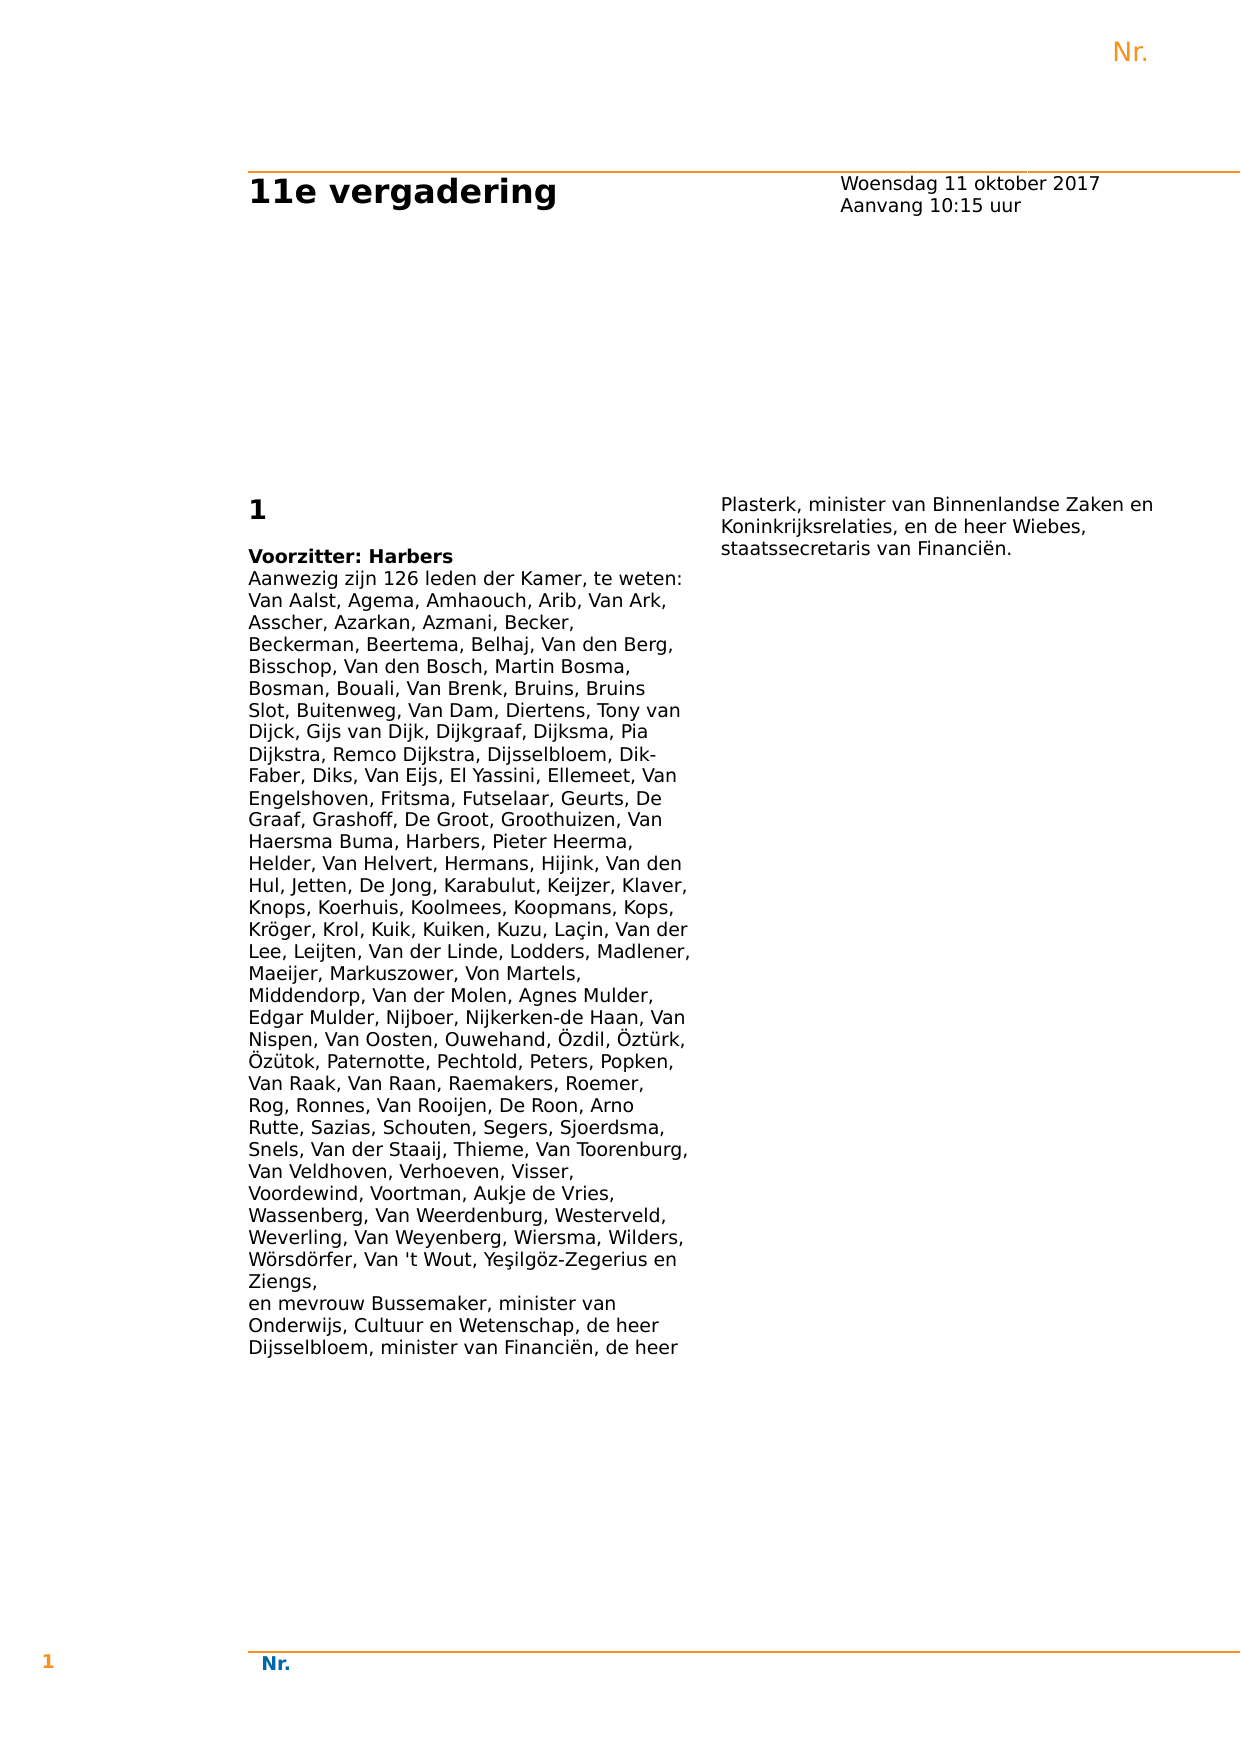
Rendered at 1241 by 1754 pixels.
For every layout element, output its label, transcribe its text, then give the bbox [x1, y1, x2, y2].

table_cell Aanvang 10:15 uur [840, 195, 1163, 217]
text Van Aalst, Agema, Amhaouch, Arib, Van Ark, Asscher, Azarkan, Azmani, Becker, Beckerman, Beertema, Belhaj, Van den Berg, Bisschop, Van den Bosch, Martin Bosma, Bosman, Bouali, Van Brenk, Bruins, Bruins Slot, Buitenweg, Van Dam, Diertens, Tony van Dijck, Gijs van Dijk, Dijkgraaf, Dijksma, Pia Dijkstra, Remco Dijkstra, Dijsselbloem, Dik-Faber, Diks, Van Eijs, El Yassini, Ellemeet, Van Engelshoven, Fritsma, Futselaar, Geurts, De Graaf, Grashoff, De Groot, Groothuizen, Van Haersma Buma, Harbers, Pieter Heerma, Helder, Van Helvert, Hermans, Hijink, Van den Hul, Jetten, De Jong, Karabulut, Keijzer, Klaver, Knops, Koerhuis, Koolmees, Koopmans, Kops, Kröger, Krol, Kuik, Kuiken, Kuzu, Laçin, Van der Lee, Leijten, Van der Linde, Lodders, Madlener, Maeijer, Markuszower, Von Martels, Middendorp, Van der Molen, Agnes Mulder, Edgar Mulder, Nijboer, Nijkerken-de Haan, Van Nispen, Van Oosten, Ouwehand, Özdil, Öztürk, Özütok, Paternotte, Pechtold, Peters, Popken, Van Raak, Van Raan, Raemakers, Roemer, Rog, Ronnes, Van Rooijen, De Roon, Arno Rutte, Sazias, Schouten, Segers, Sjoerdsma, Snels, Van der Staaij, Thieme, Van Toorenburg, Van Veldhoven, Verhoeven, Visser, Voordewind, Voortman, Aukje de Vries, Wassenberg, Van Weerdenburg, Westerveld, Weverling, Van Weyenberg, Wiersma, Wilders, Wörsdörfer, Van 't Wout, Yeşilgöz-Zegerius en Ziengs, [248, 589, 691, 1293]
text Aanwezig zijn 126 leden der Kamer, te weten: [248, 568, 691, 589]
text Plasterk, minister van Binnenlandse Zaken en Koninkrijksrelaties, en de heer Wiebes, staatssecretaris van Financiën. [721, 494, 1163, 560]
table_header Woensdag 11 oktober 2017 [840, 173, 1163, 195]
table_header 11e vergadering [248, 173, 840, 217]
text en mevrouw Bussemaker, minister van Onderwijs, Cultuur en Wetenschap, de heer Dijsselbloem, minister van Financiën, de heer [248, 1293, 691, 1359]
text Voorzitter: Harbers [248, 546, 691, 568]
title 1 [248, 494, 691, 526]
